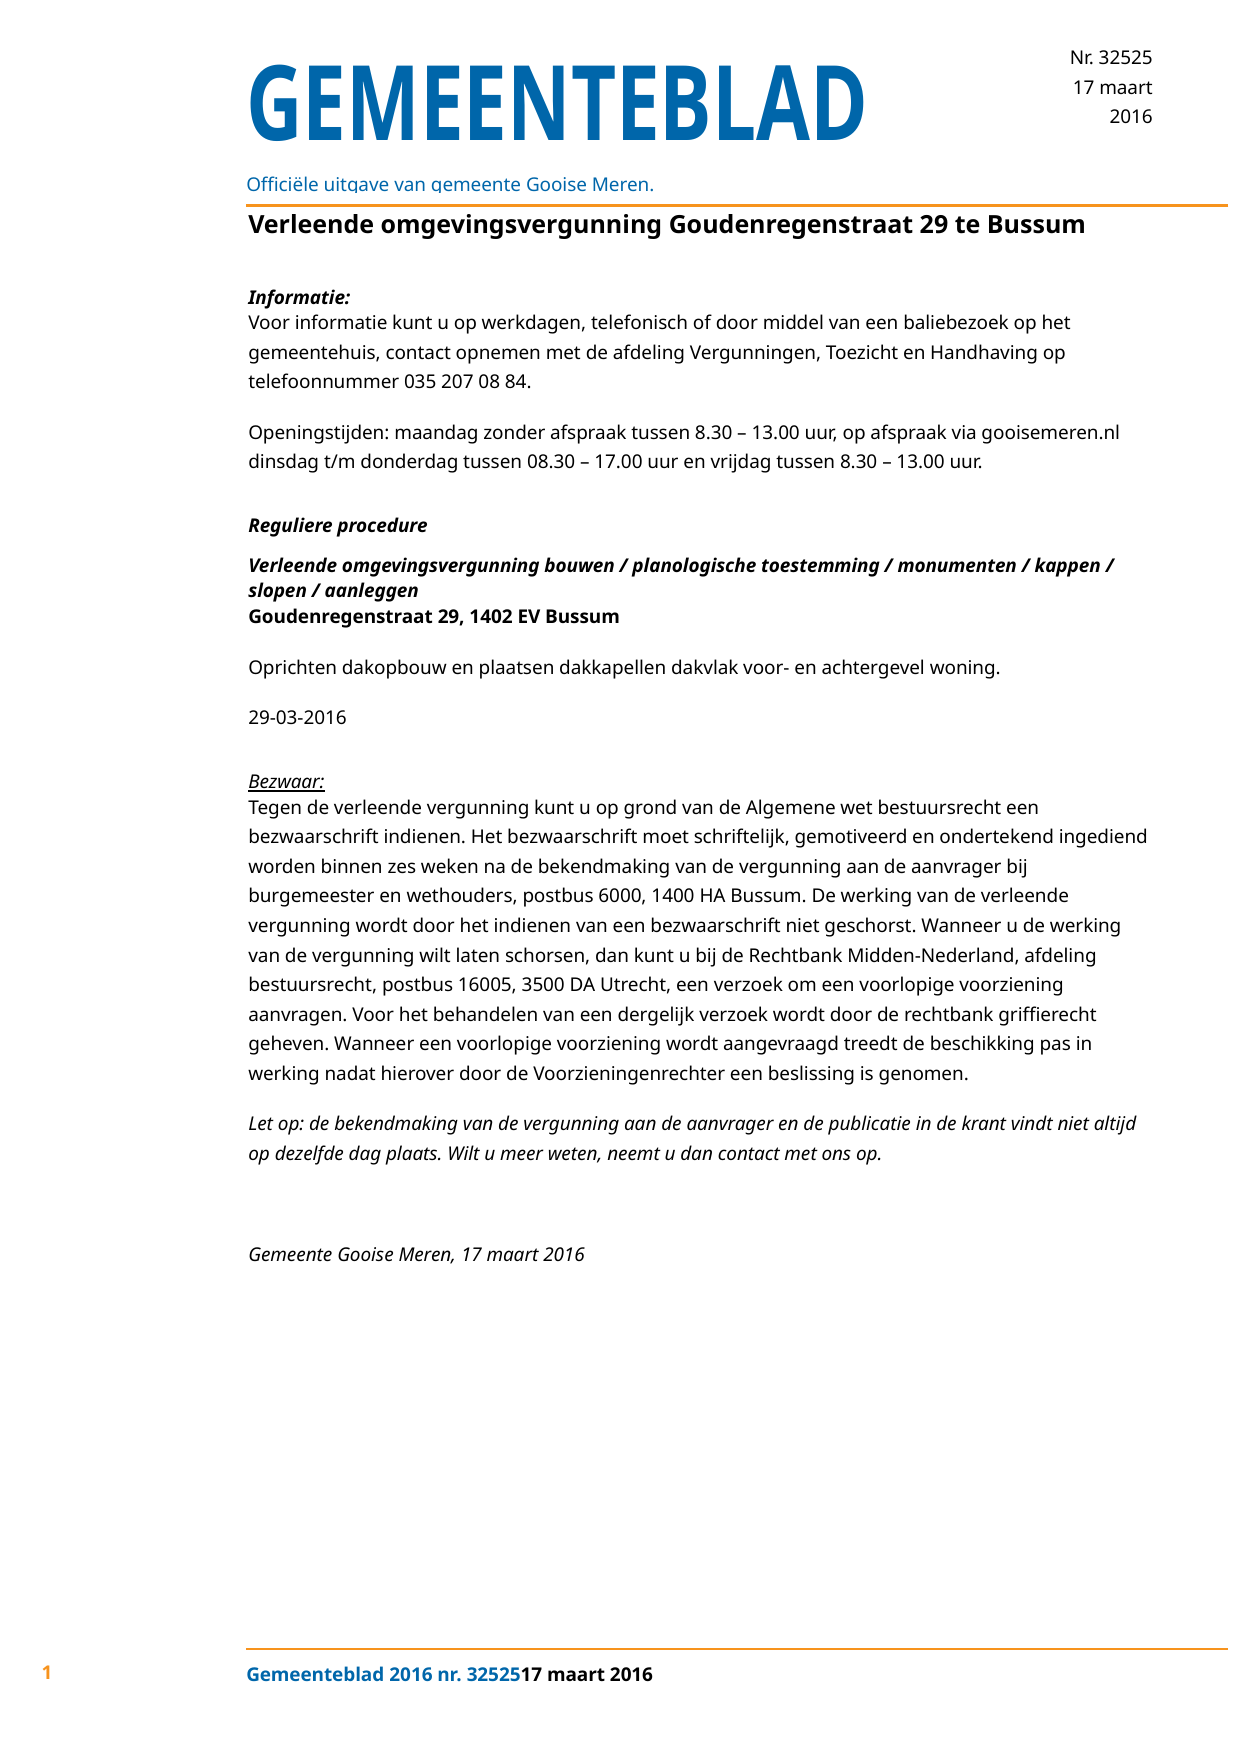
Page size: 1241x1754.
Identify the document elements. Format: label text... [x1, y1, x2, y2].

text Goudenregenstraat 29, 1402 EV Bussum [248, 603, 1152, 629]
text Tegen de verleende vergunning kunt u op grond van de Algemene wet bestuursrecht een bezwaarschrift indienen. Het bezwaarschrift moet schriftelijk, gemotiveerd en ondertekend ingediend worden binnen zes weken na de bekendmaking van de vergunning aan de aanvrager bij burgemeester en wethouders, postbus 6000, 1400 HA Bussum. De werking van de verleende vergunning wordt door het indienen van een bezwaarschrift niet geschorst. Wanneer u de werking van de vergunning wilt laten schorsen, dan kunt u bij de Rechtbank Midden-Nederland, afdeling bestuursrecht, postbus 16005, 3500 DA Utrecht, een verzoek om een voorlopige voorziening aanvragen. Voor het behandelen van een dergelijk verzoek wordt door de rechtbank griffierecht geheven. Wanneer een voorlopige voorziening wordt aangevraagd treedt de beschikking pas in werking nadat hierover door de Voorzieningenrechter een beslissing is genomen. [248, 794, 1152, 1086]
picture [41, 47, 231, 172]
text Openingstijden: maandag zonder afspraak tussen 8.30 – 13.00 uur, op afspraak via gooisemeren.nl dinsdag t/m donderdag tussen 08.30 – 17.00 uur en vrijdag tussen 8.30 – 13.00 uur. [248, 419, 1152, 474]
text 29-03-2016 [248, 704, 1152, 730]
text Voor informatie kunt u op werkdagen, telefonisch of door middel van een baliebezoek op het gemeentehuis, contact opnemen met de afdeling Vergunningen, Toezicht en Handhaving op telefoonnummer 035 207 08 84. [248, 309, 1152, 394]
text Informatie: [248, 284, 1152, 309]
text Let op: de bekendmaking van de vergunning aan de aanvrager en de publicatie in de krant vindt niet altijd op dezelfde dag plaats. Wilt u meer weten, neemt u dan contact met ons op. [248, 1111, 1152, 1166]
text Reguliere procedure [248, 513, 1152, 538]
text Bezwaar: [248, 768, 1152, 794]
text Verleende omgevingsvergunning bouwen / planologische toestemming / monumenten / kappen / slopen / aanleggen [248, 552, 1152, 603]
text Gemeente Gooise Meren, 17 maart 2016 [248, 1241, 1152, 1267]
text Oprichten dakopbouw en plaatsen dakkapellen dakvlak voor- en achtergevel woning. [248, 654, 1152, 679]
text Verleende omgevingsvergunning Goudenregenstraat 29 te Bussum [248, 207, 1152, 241]
